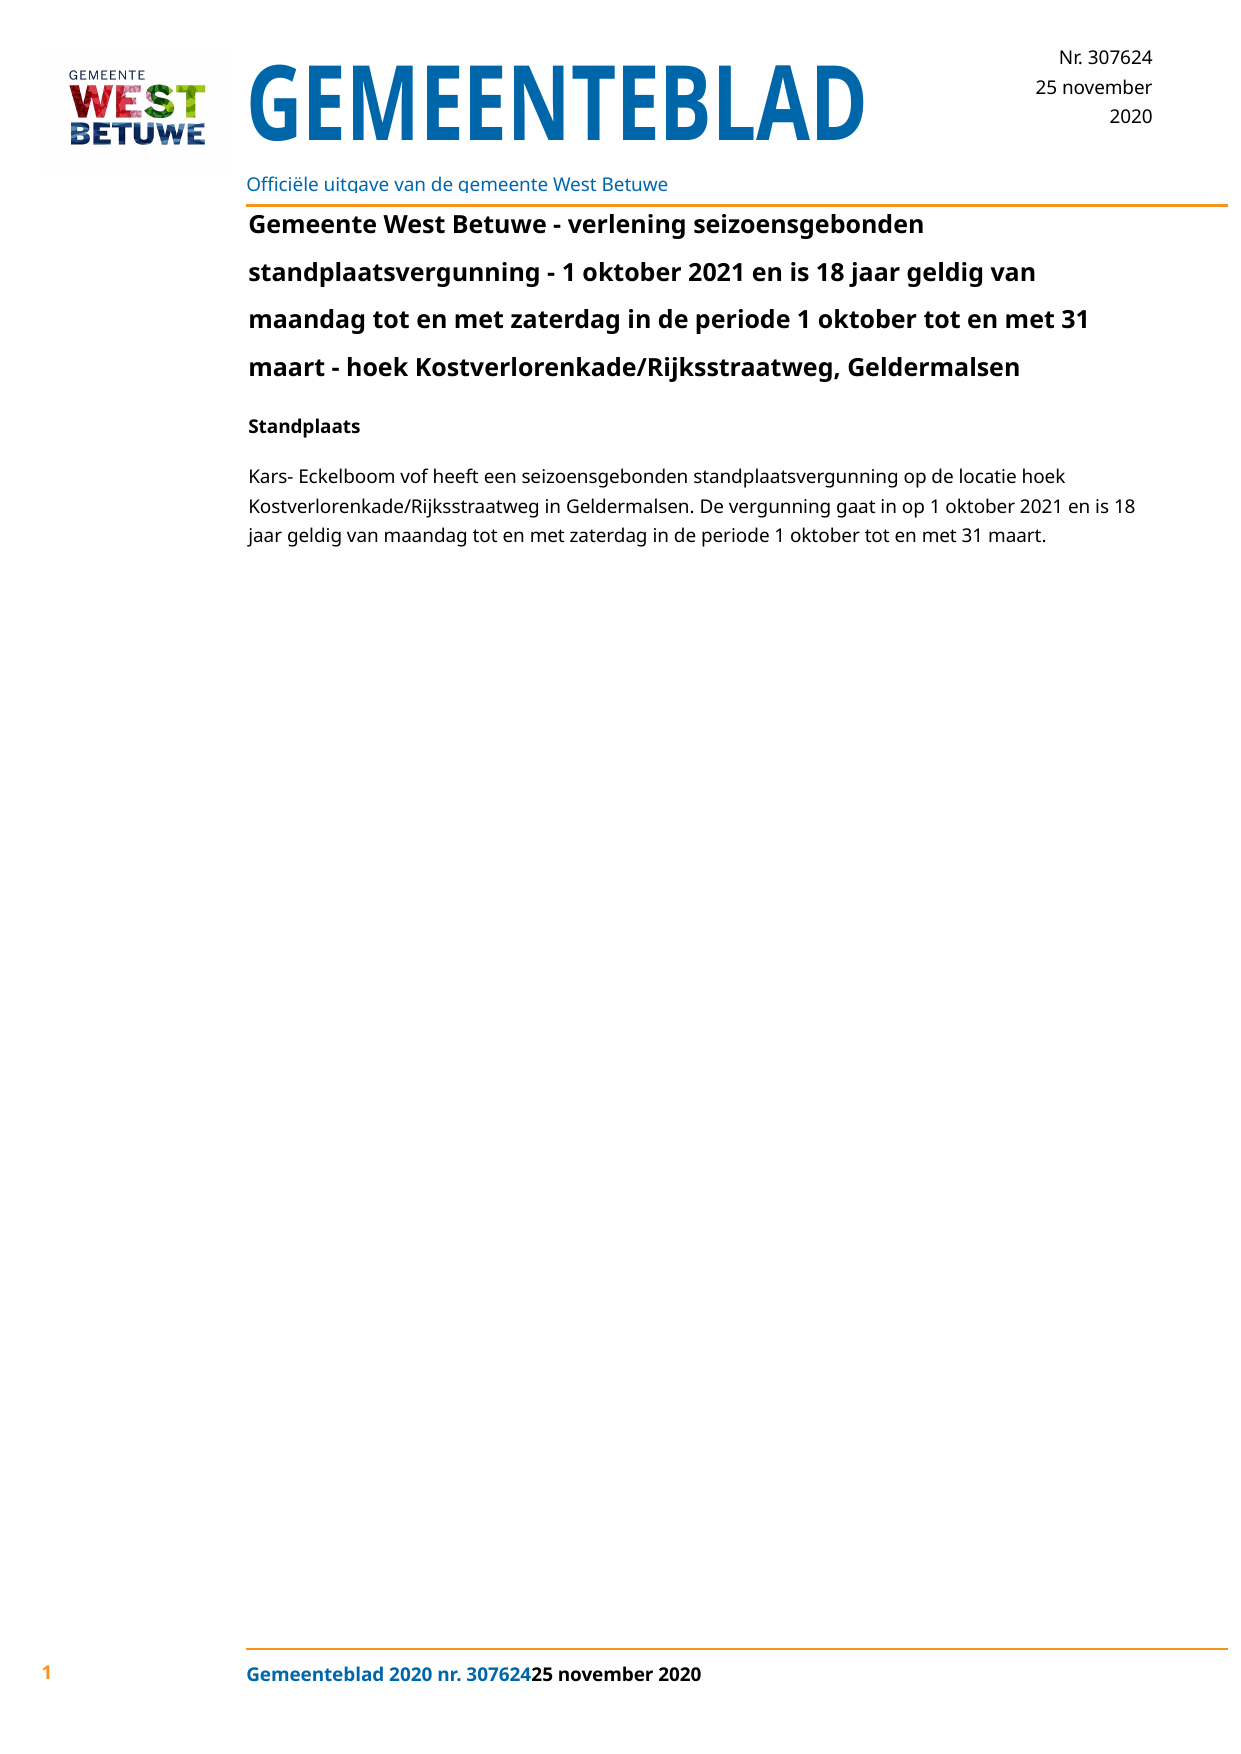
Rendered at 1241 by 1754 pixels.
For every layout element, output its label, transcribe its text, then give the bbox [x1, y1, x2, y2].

picture [41, 47, 231, 172]
text Kars- Eckelboom vof heeft een seizoensgebonden standplaatsvergunning op de locatie hoek Kostverlorenkade/Rijksstraatweg in Geldermalsen. De vergunning gaat in op 1 oktober 2021 en is 18 jaar geldig van maandag tot en met zaterdag in de periode 1 oktober tot en met 31 maart. [248, 463, 1152, 548]
text Standplaats [248, 413, 1152, 439]
text Gemeente West Betuwe - verlening seizoensgebonden standplaatsvergunning - 1 oktober 2021 en is 18 jaar geldig van maandag tot en met zaterdag in de periode 1 oktober tot en met 31 maart - hoek Kostverlorenkade/Rijksstraatweg, Geldermalsen [248, 207, 1152, 384]
